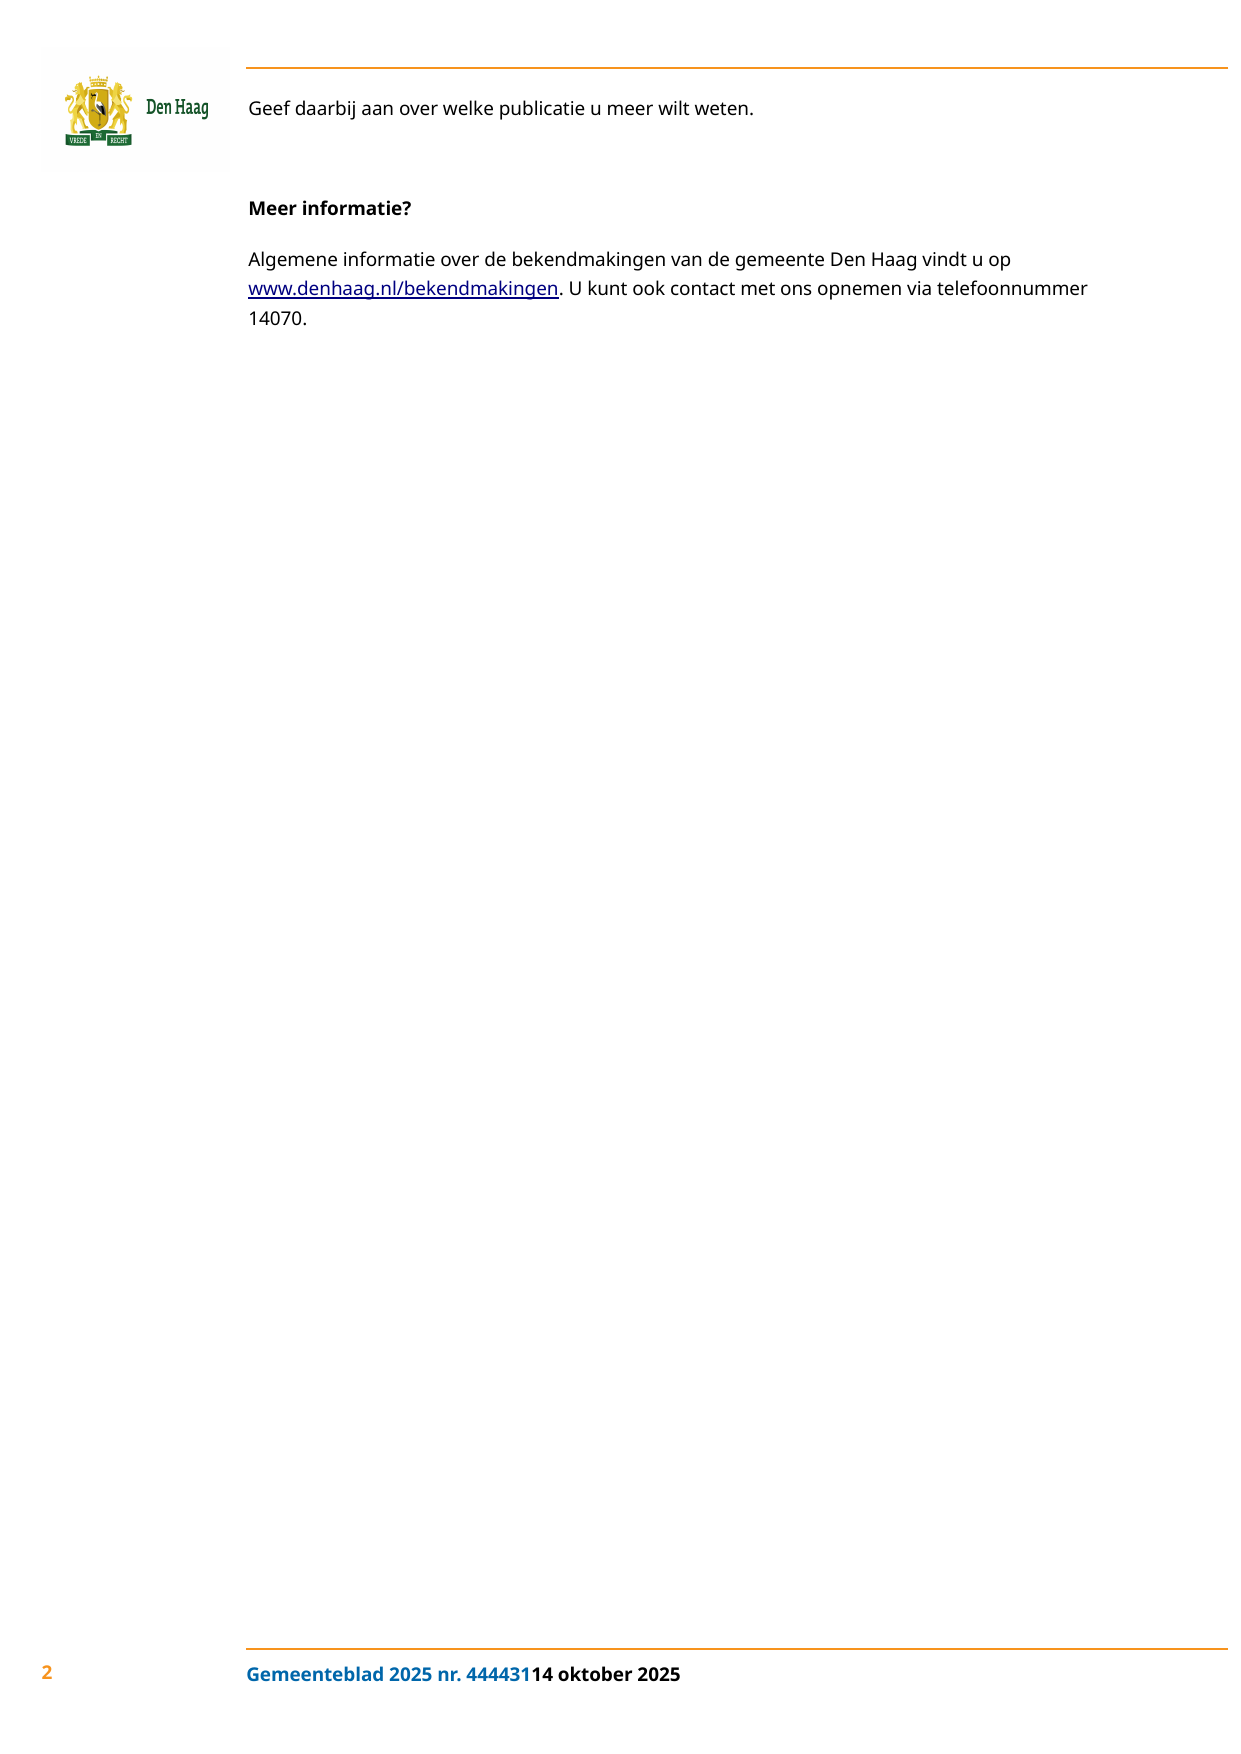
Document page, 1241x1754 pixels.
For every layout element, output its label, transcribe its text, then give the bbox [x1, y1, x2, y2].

text Algemene informatie over de bekendmakingen van de gemeente Den Haag vindt u op www.denhaag.nl/bekendmakingen. U kunt ook contact met ons opnemen via telefoonnummer 14070. [248, 246, 1152, 331]
picture [41, 47, 231, 172]
text Meer informatie? [248, 196, 1152, 221]
text Geef daarbij aan over welke publicatie u meer wilt weten. [248, 95, 1152, 121]
